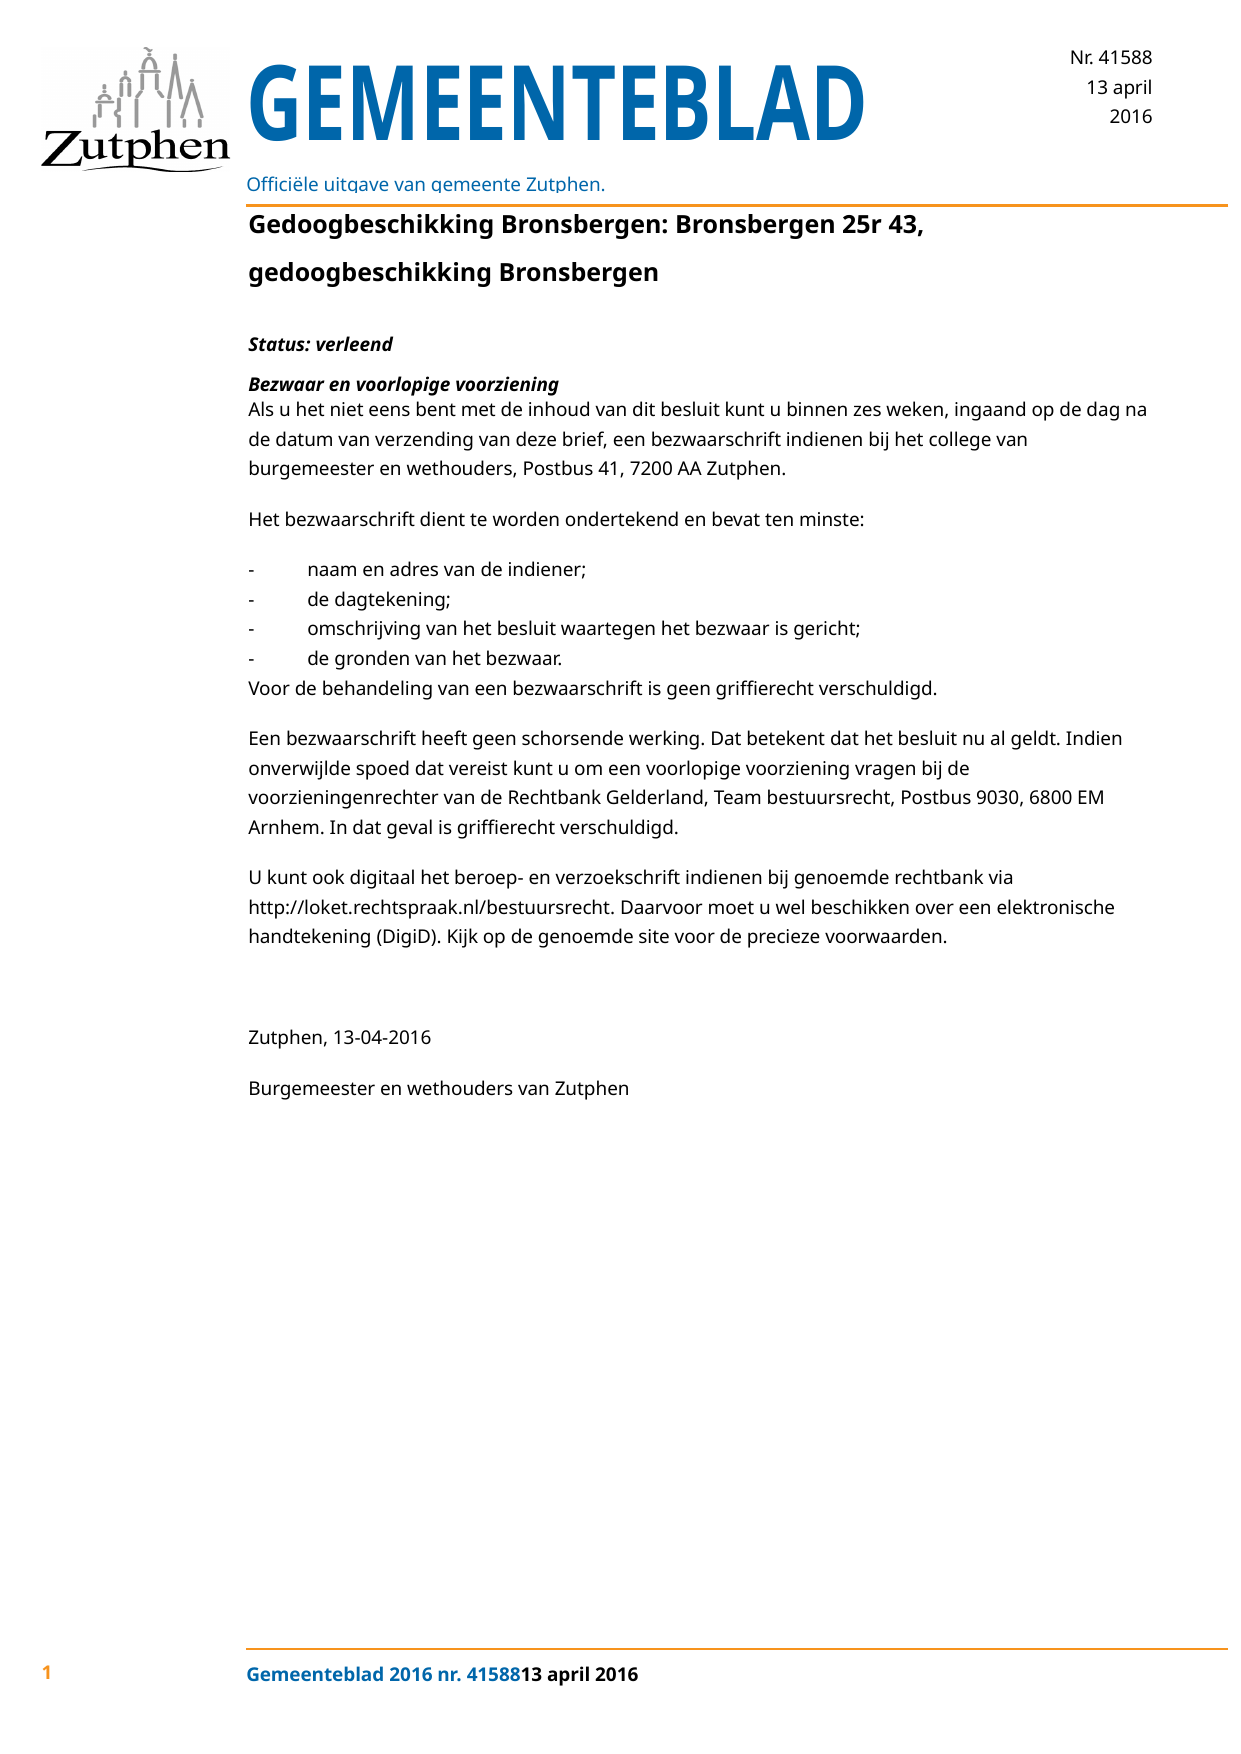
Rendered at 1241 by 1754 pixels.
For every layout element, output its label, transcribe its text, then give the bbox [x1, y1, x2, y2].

list omschrijving van het besluit waartegen het bezwaar is gericht; [248, 616, 1152, 641]
text U kunt ook digitaal het beroep- en verzoekschrift indienen bij genoemde rechtbank via http://loket.rechtspraak.nl/bestuursrecht. Daarvoor moet u wel beschikken over een elektronische handtekening (DigiD). Kijk op de genoemde site voor de precieze voorwaarden. [248, 864, 1152, 949]
text Een bezwaarschrift heeft geen schorsende werking. Dat betekent dat het besluit nu al geldt. Indien onverwijlde spoed dat vereist kunt u om een voorlopige voorziening vragen bij de voorzieningenrechter van de Rechtbank Gelderland, Team bestuursrecht, Postbus 9030, 6800 EM Arnhem. In dat geval is griffierecht verschuldigd. [248, 725, 1152, 840]
text Het bezwaarschrift dient te worden ondertekend en bevat ten minste: [248, 506, 1152, 532]
text Als u het niet eens bent met de inhoud van dit besluit kunt u binnen zes weken, ingaand op de dag na de datum van verzending van deze brief, een bezwaarschrift indienen bij het college van burgemeester en wethouders, Postbus 41, 7200 AA Zutphen. [248, 396, 1152, 481]
text Zutphen, 13-04-2016 [248, 1024, 1152, 1050]
text Status: verleend [248, 331, 1152, 357]
list de dagtekening; [248, 586, 1152, 612]
list de gronden van het bezwaar. [248, 645, 1152, 671]
list naam en adres van de indiener; [248, 556, 1152, 582]
picture [41, 47, 231, 172]
text Voor de behandeling van een bezwaarschrift is geen griffierecht verschuldigd. [248, 675, 1152, 701]
text Bezwaar en voorlopige voorziening [248, 371, 1152, 396]
text Burgemeester en wethouders van Zutphen [248, 1075, 1152, 1101]
text Gedoogbeschikking Bronsbergen: Bronsbergen 25r 43, gedoogbeschikking Bronsbergen [248, 207, 1152, 288]
